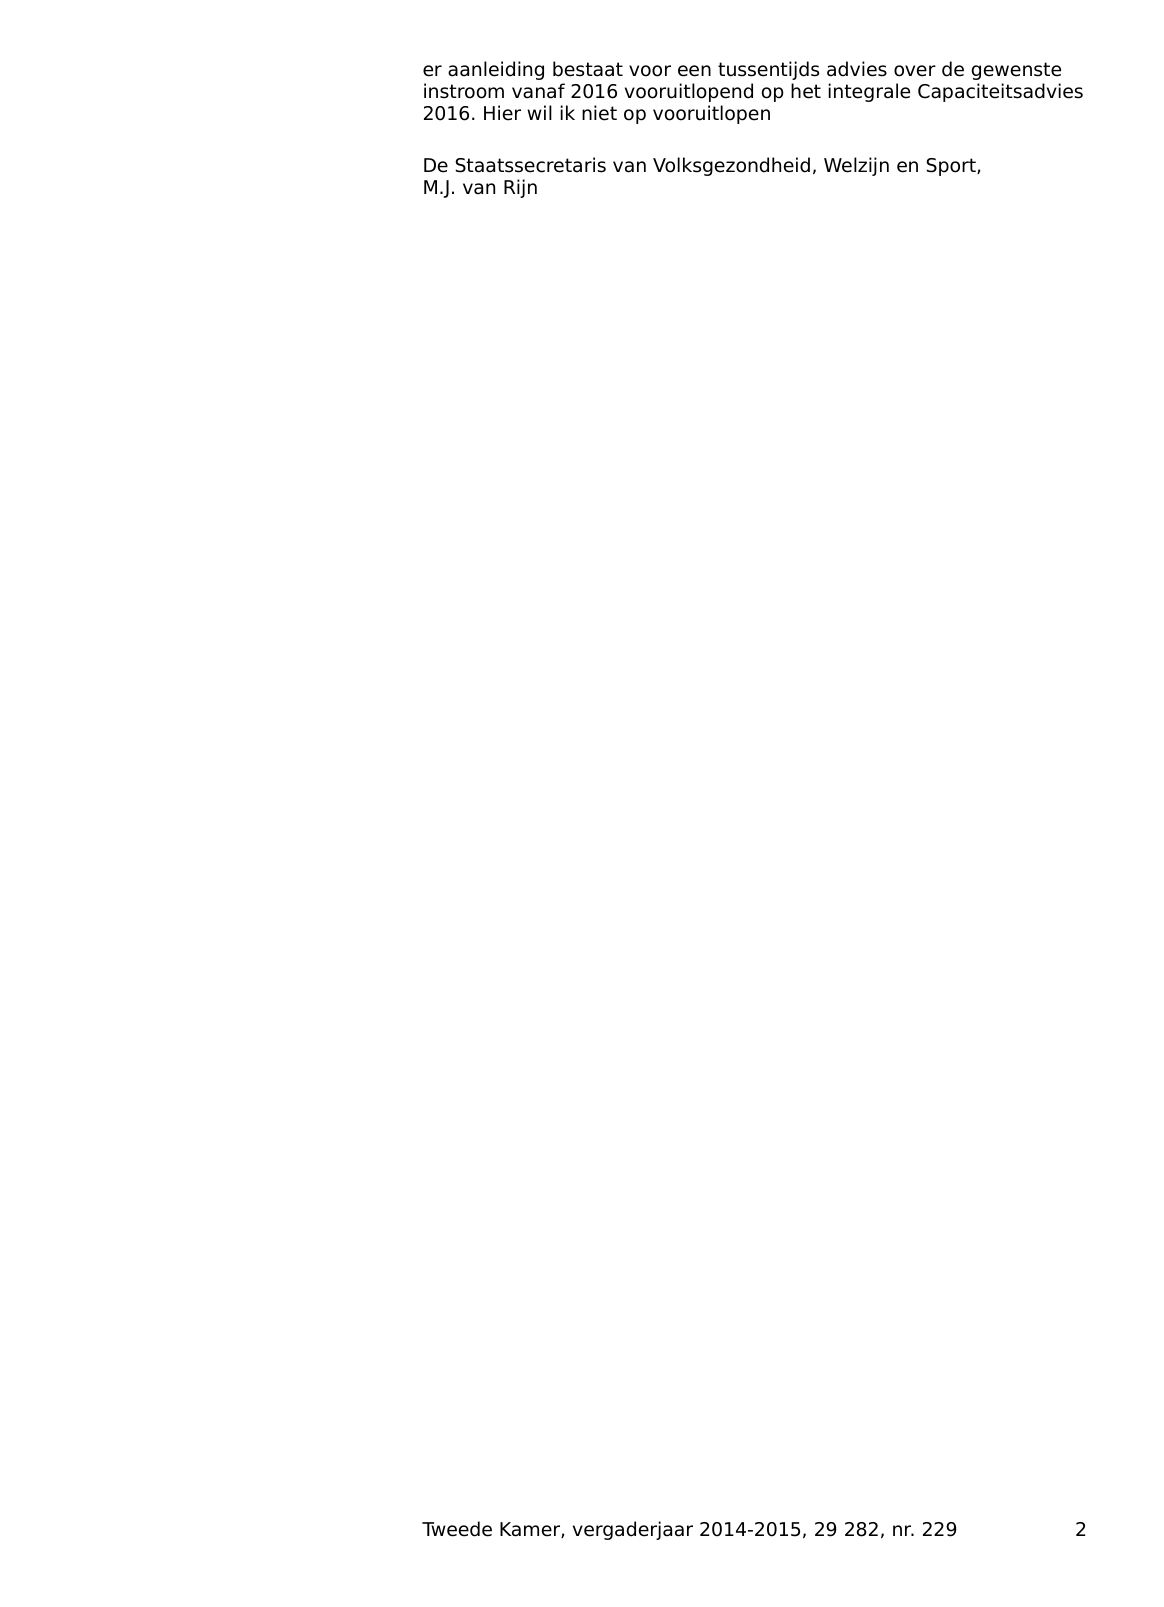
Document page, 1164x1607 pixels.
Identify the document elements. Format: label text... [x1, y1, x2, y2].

text De Staatssecretaris van Volksgezondheid, Welzijn en Sport, M.J. van Rijn [422, 155, 1087, 199]
text er aanleiding bestaat voor een tussentijds advies over de gewenste instroom vanaf 2016 vooruitlopend op het integrale Capaciteitsadvies 2016. Hier wil ik niet op vooruitlopen [422, 59, 1087, 125]
